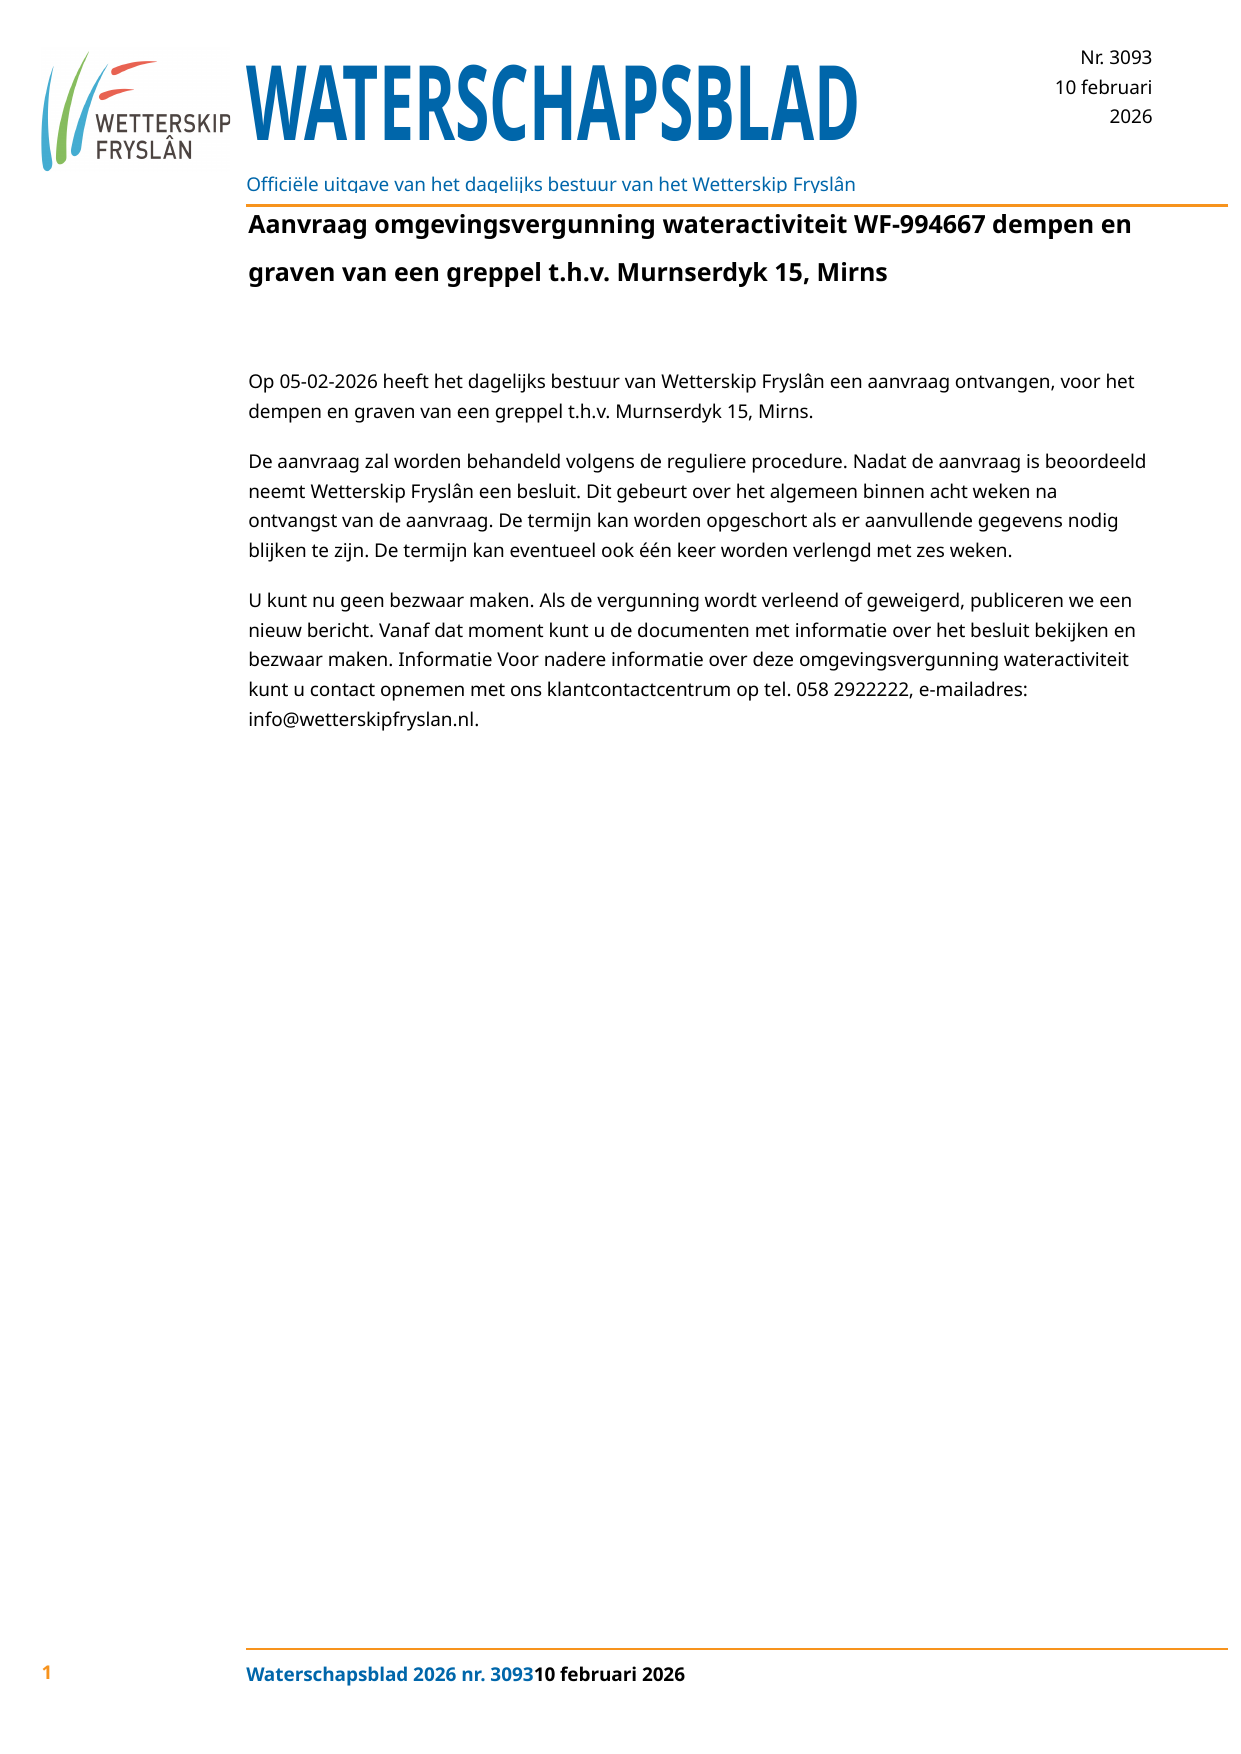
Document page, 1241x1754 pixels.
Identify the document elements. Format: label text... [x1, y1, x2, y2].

picture [41, 47, 231, 172]
text Aanvraag omgevingsvergunning wateractiviteit WF-994667 dempen en graven van een greppel t.h.v. Murnserdyk 15, Mirns [248, 207, 1152, 288]
text U kunt nu geen bezwaar maken. Als de vergunning wordt verleend of geweigerd, publiceren we een nieuw bericht. Vanaf dat moment kunt u de documenten met informatie over het besluit bekijken en bezwaar maken. Informatie Voor nadere informatie over deze omgevingsvergunning wateractiviteit kunt u contact opnemen met ons klantcontactcentrum op tel. 058 2922222, e-mailadres: info@wetterskipfryslan.nl. [248, 587, 1152, 732]
text Op 05-02-2026 heeft het dagelijks bestuur van Wetterskip Fryslân een aanvraag ontvangen, voor het dempen en graven van een greppel t.h.v. Murnserdyk 15, Mirns. [248, 368, 1152, 424]
text De aanvraag zal worden behandeld volgens de reguliere procedure. Nadat de aanvraag is beoordeeld neemt Wetterskip Fryslân een besluit. Dit gebeurt over het algemeen binnen acht weken na ontvangst van de aanvraag. De termijn kan worden opgeschort als er aanvullende gegevens nodig blijken te zijn. De termijn kan eventueel ook één keer worden verlengd met zes weken. [248, 448, 1152, 563]
